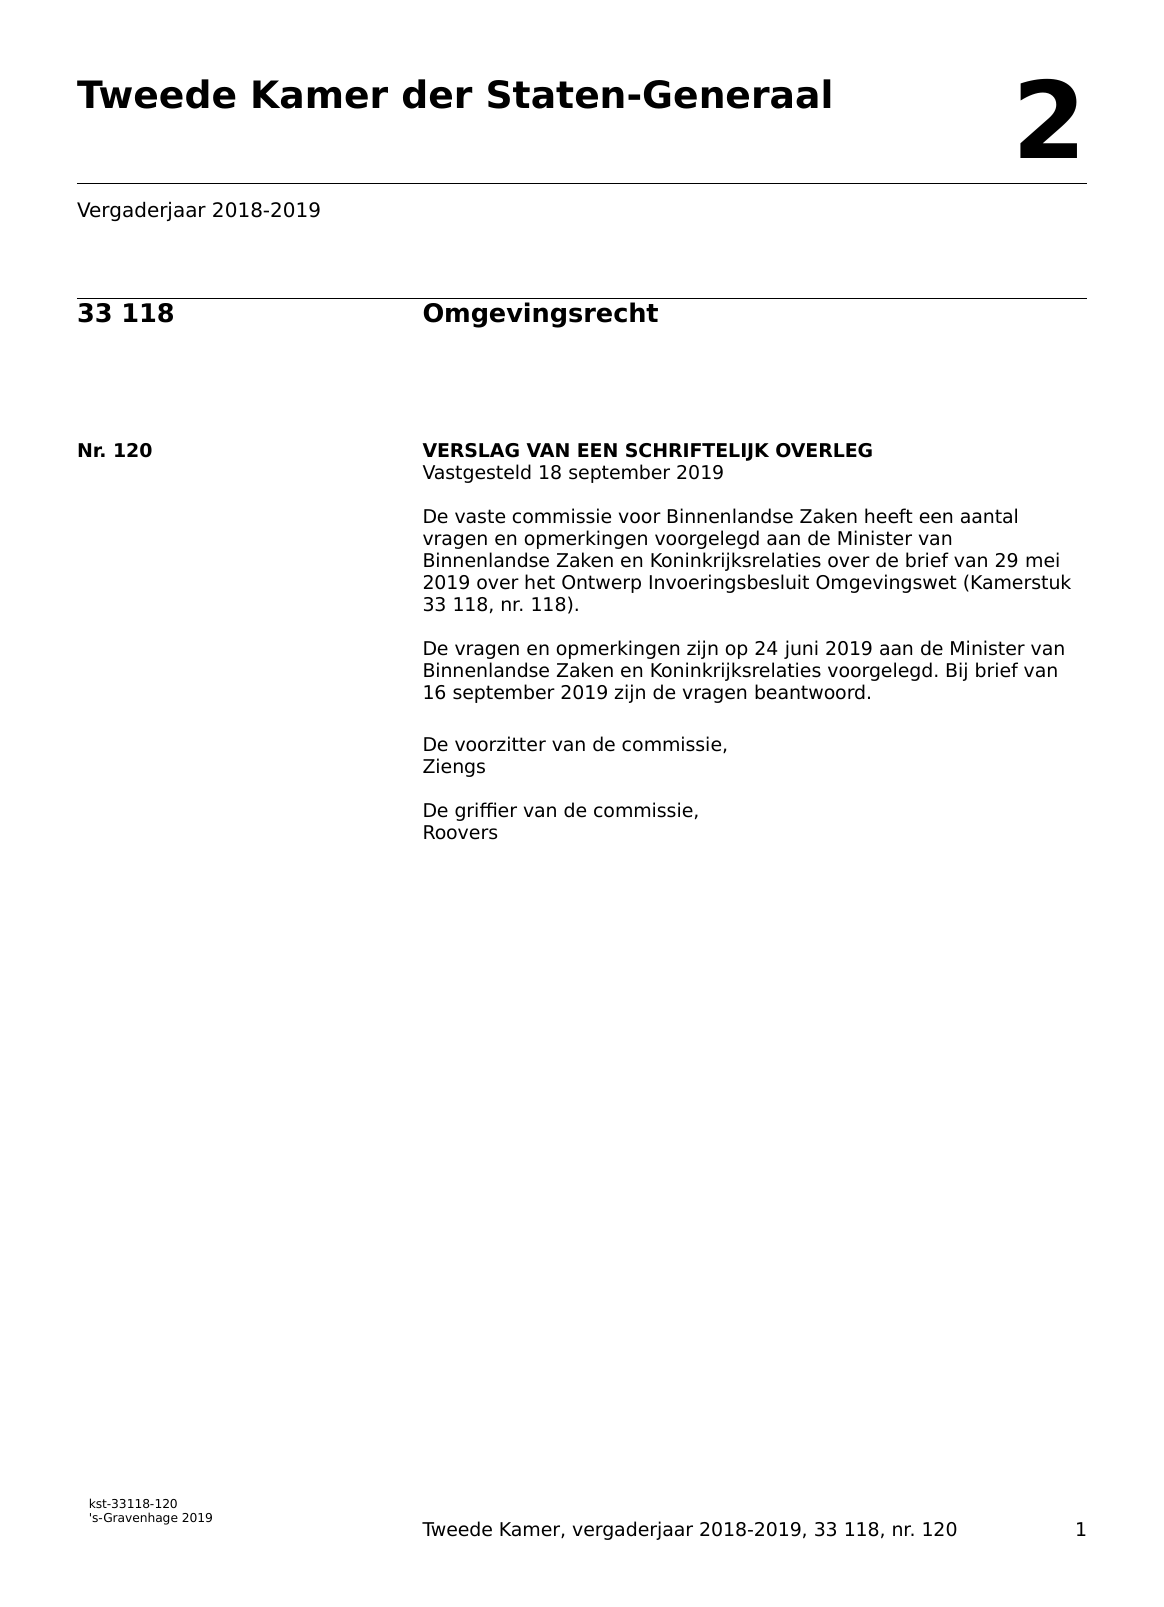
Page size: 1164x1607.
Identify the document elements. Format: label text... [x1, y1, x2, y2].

text kst-33118-120 [88, 1497, 323, 1511]
text 's-Gravenhage 2019 [88, 1511, 323, 1525]
table_cell Vergaderjaar 2018-2019 [77, 184, 1087, 298]
table_header 2 [886, 59, 1087, 183]
text De vragen en opmerkingen zijn op 24 juni 2019 aan de Minister van Binnenlandse Zaken en Koninkrijksrelaties voorgelegd. Bij brief van 16 september 2019 zijn de vragen beantwoord. [422, 638, 1087, 704]
table_header Tweede Kamer der Staten-Generaal [77, 59, 886, 183]
text De voorzitter van de commissie, Ziengs [422, 734, 1087, 778]
subtitle Nr. 120 VERSLAG VAN EEN SCHRIFTELIJK OVERLEG [77, 440, 1087, 462]
text De vaste commissie voor Binnenlandse Zaken heeft een aantal vragen en opmerkingen voorgelegd aan de Minister van Binnenlandse Zaken en Koninkrijksrelaties over de brief van 29 mei 2019 over het Ontwerp Invoeringsbesluit Omgevingswet (Kamerstuk 33 118, nr. 118). [422, 506, 1087, 616]
text Vastgesteld 18 september 2019 [422, 462, 1087, 484]
text De griffier van de commissie, Roovers [422, 800, 1087, 844]
subtitle 33 118 Omgevingsrecht [77, 299, 1087, 329]
